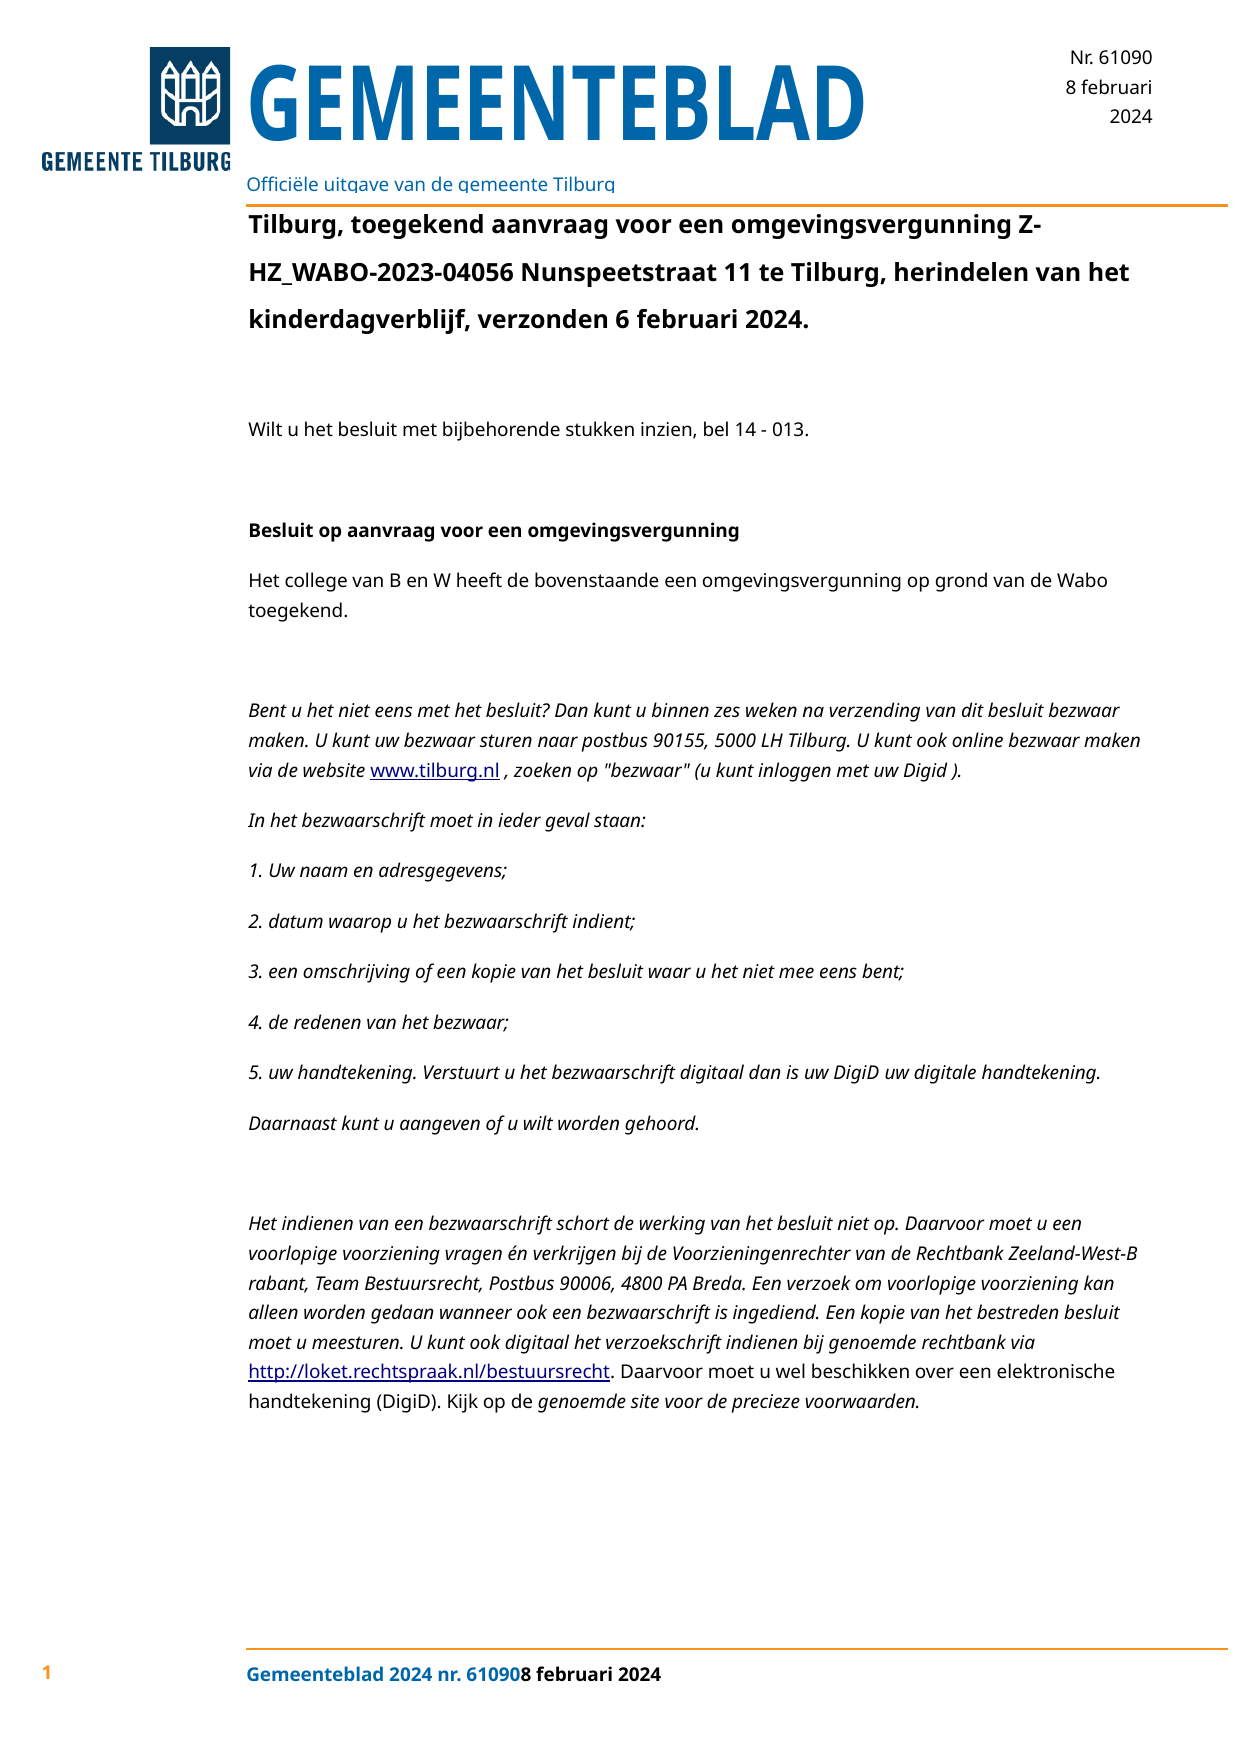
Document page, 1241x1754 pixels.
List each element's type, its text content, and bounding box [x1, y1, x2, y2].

text In het bezwaarschrift moet in ieder geval staan: [248, 807, 1152, 833]
text 4. de redenen van het bezwaar; [248, 1009, 1152, 1034]
text 1. Uw naam en adresgegevens; [248, 858, 1152, 883]
text Daarnaast kunt u aangeven of u wilt worden gehoord. [248, 1110, 1152, 1135]
text Bent u het niet eens met het besluit? Dan kunt u binnen zes weken na verzending van dit besluit bezwaar maken. U kunt uw bezwaar sturen naar postbus 90155, 5000 LH Tilburg. U kunt ook online bezwaar maken via de website www.tilburg.nl , zoeken op "bezwaar" (u kunt inloggen met uw Digid ). [248, 698, 1152, 782]
text 3. een omschrijving of een kopie van het besluit waar u het niet mee eens bent; [248, 958, 1152, 984]
text Tilburg, toegekend aanvraag voor een omgevingsvergunning Z-HZ_WABO-2023-04056 Nunspeetstraat 11 te Tilburg, herindelen van het kinderdagverblijf, verzonden 6 februari 2024. [248, 207, 1152, 336]
text 5. uw handtekening. Verstuurt u het bezwaarschrift digitaal dan is uw DigiD uw digitale handtekening. [248, 1059, 1152, 1085]
text Besluit op aanvraag voor een omgevingsvergunning [248, 517, 1152, 542]
picture [41, 47, 231, 172]
text Wilt u het besluit met bijbehorende stukken inzien, bel 14 - 013. [248, 416, 1152, 442]
text Het indienen van een bezwaarschrift schort de werking van het besluit niet op. Daarvoor moet u een voorlopige voorziening vragen én verkrijgen bij de Voorzieningenrechter van de Rechtbank Zeeland-West-B rabant, Team Bestuursrecht, Postbus 90006, 4800 PA Breda. Een verzoek om voorlopige voorziening kan alleen worden gedaan wanneer ook een bezwaarschrift is ingediend. Een kopie van het bestreden besluit moet u meesturen. U kunt ook digitaal het verzoekschrift indienen bij genoemde rechtbank via http://loket.rechtspraak.nl/bestuursrecht. Daarvoor moet u wel beschikken over een elektronische handtekening (DigiD). Kijk op de genoemde site voor de precieze voorwaarden. [248, 1211, 1152, 1414]
text Het college van B en W heeft de bovenstaande een omgevingsvergunning op grond van de Wabo toegekend. [248, 567, 1152, 622]
text 2. datum waarop u het bezwaarschrift indient; [248, 908, 1152, 934]
